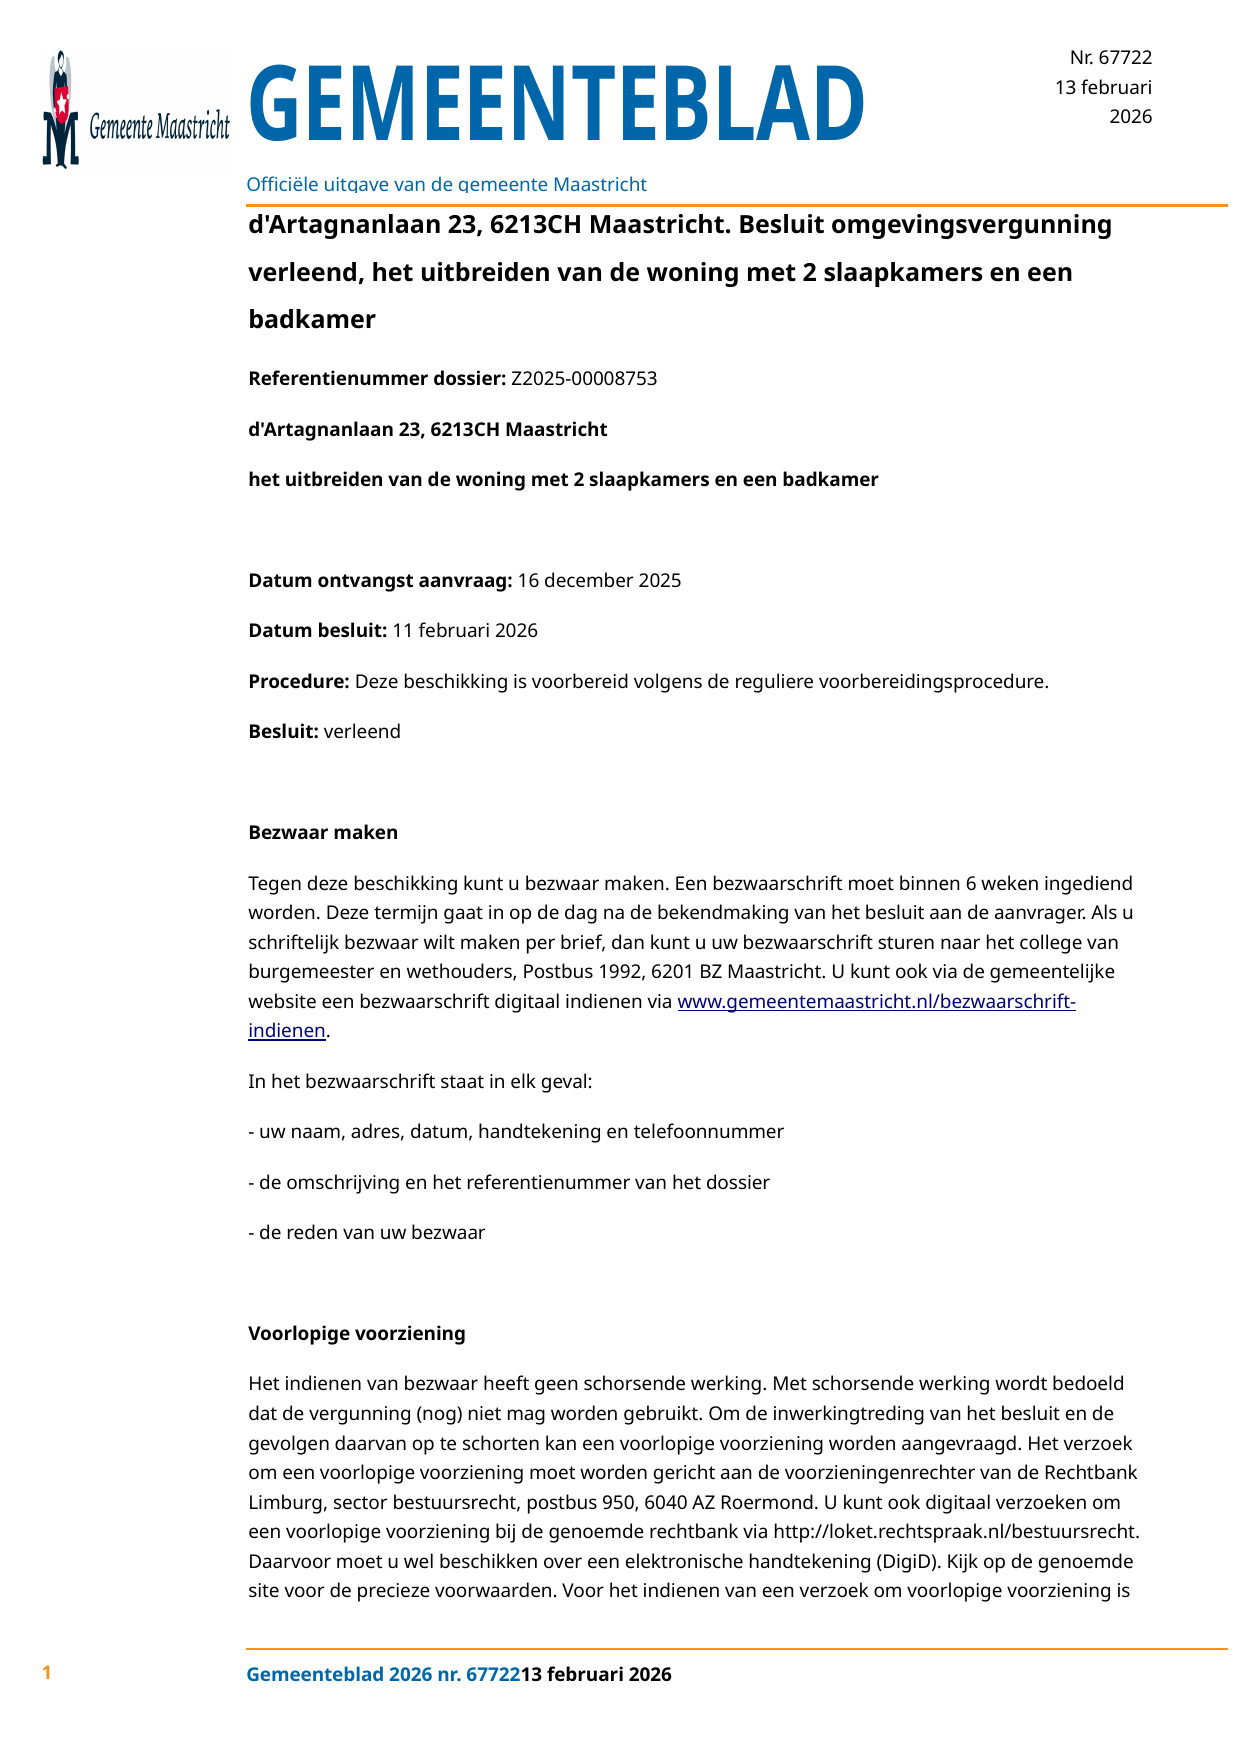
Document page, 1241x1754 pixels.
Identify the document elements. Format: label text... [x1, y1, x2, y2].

text - de reden van uw bezwaar [248, 1219, 1152, 1245]
text - de omschrijving en het referentienummer van het dossier [248, 1169, 1152, 1194]
text Procedure: Deze beschikking is voorbereid volgens de reguliere voorbereidingsprocedure. [248, 668, 1152, 694]
text Referentienummer dossier: Z2025-00008753 [248, 366, 1152, 391]
text het uitbreiden van de woning met 2 slaapkamers en een badkamer [248, 466, 1152, 492]
text - uw naam, adres, datum, handtekening en telefoonnummer [248, 1118, 1152, 1144]
text In het bezwaarschrift staat in elk geval: [248, 1068, 1152, 1094]
text Datum ontvangst aanvraag: 16 december 2025 [248, 567, 1152, 593]
picture [41, 47, 231, 172]
text Datum besluit: 11 februari 2026 [248, 618, 1152, 643]
text d'Artagnanlaan 23, 6213CH Maastricht [248, 416, 1152, 442]
text Besluit: verleend [248, 718, 1152, 744]
text Bezwaar maken [248, 819, 1152, 845]
text Tegen deze beschikking kunt u bezwaar maken. Een bezwaarschrift moet binnen 6 weken ingediend worden. Deze termijn gaat in op de dag na de bekendmaking van het besluit aan de aanvrager. Als u schriftelijk bezwaar wilt maken per brief, dan kunt u uw bezwaarschrift sturen naar het college van burgemeester en wethouders, Postbus 1992, 6201 BZ Maastricht. U kunt ook via de gemeentelijke website een bezwaarschrift digitaal indienen via www.gemeentemaastricht.nl/bezwaarschrift-indienen. [248, 870, 1152, 1043]
text Het indienen van bezwaar heeft geen schorsende werking. Met schorsende werking wordt bedoeld dat de vergunning (nog) niet mag worden gebruikt. Om de inwerkingtreding van het besluit en de gevolgen daarvan op te schorten kan een voorlopige voorziening worden aangevraagd. Het verzoek om een voorlopige voorziening moet worden gericht aan de voorzieningenrechter van de Rechtbank Limburg, sector bestuursrecht, postbus 950, 6040 AZ Roermond. U kunt ook digitaal verzoeken om een voorlopige voorziening bij de genoemde rechtbank via http://loket.rechtspraak.nl/bestuursrecht. Daarvoor moet u wel beschikken over een elektronische handtekening (DigiD). Kijk op de genoemde site voor de precieze voorwaarden. Voor het indienen van een verzoek om voorlopige voorziening is [248, 1371, 1152, 1603]
text Voorlopige voorziening [248, 1320, 1152, 1346]
text d'Artagnanlaan 23, 6213CH Maastricht. Besluit omgevingsvergunning verleend, het uitbreiden van de woning met 2 slaapkamers en een badkamer [248, 207, 1152, 336]
